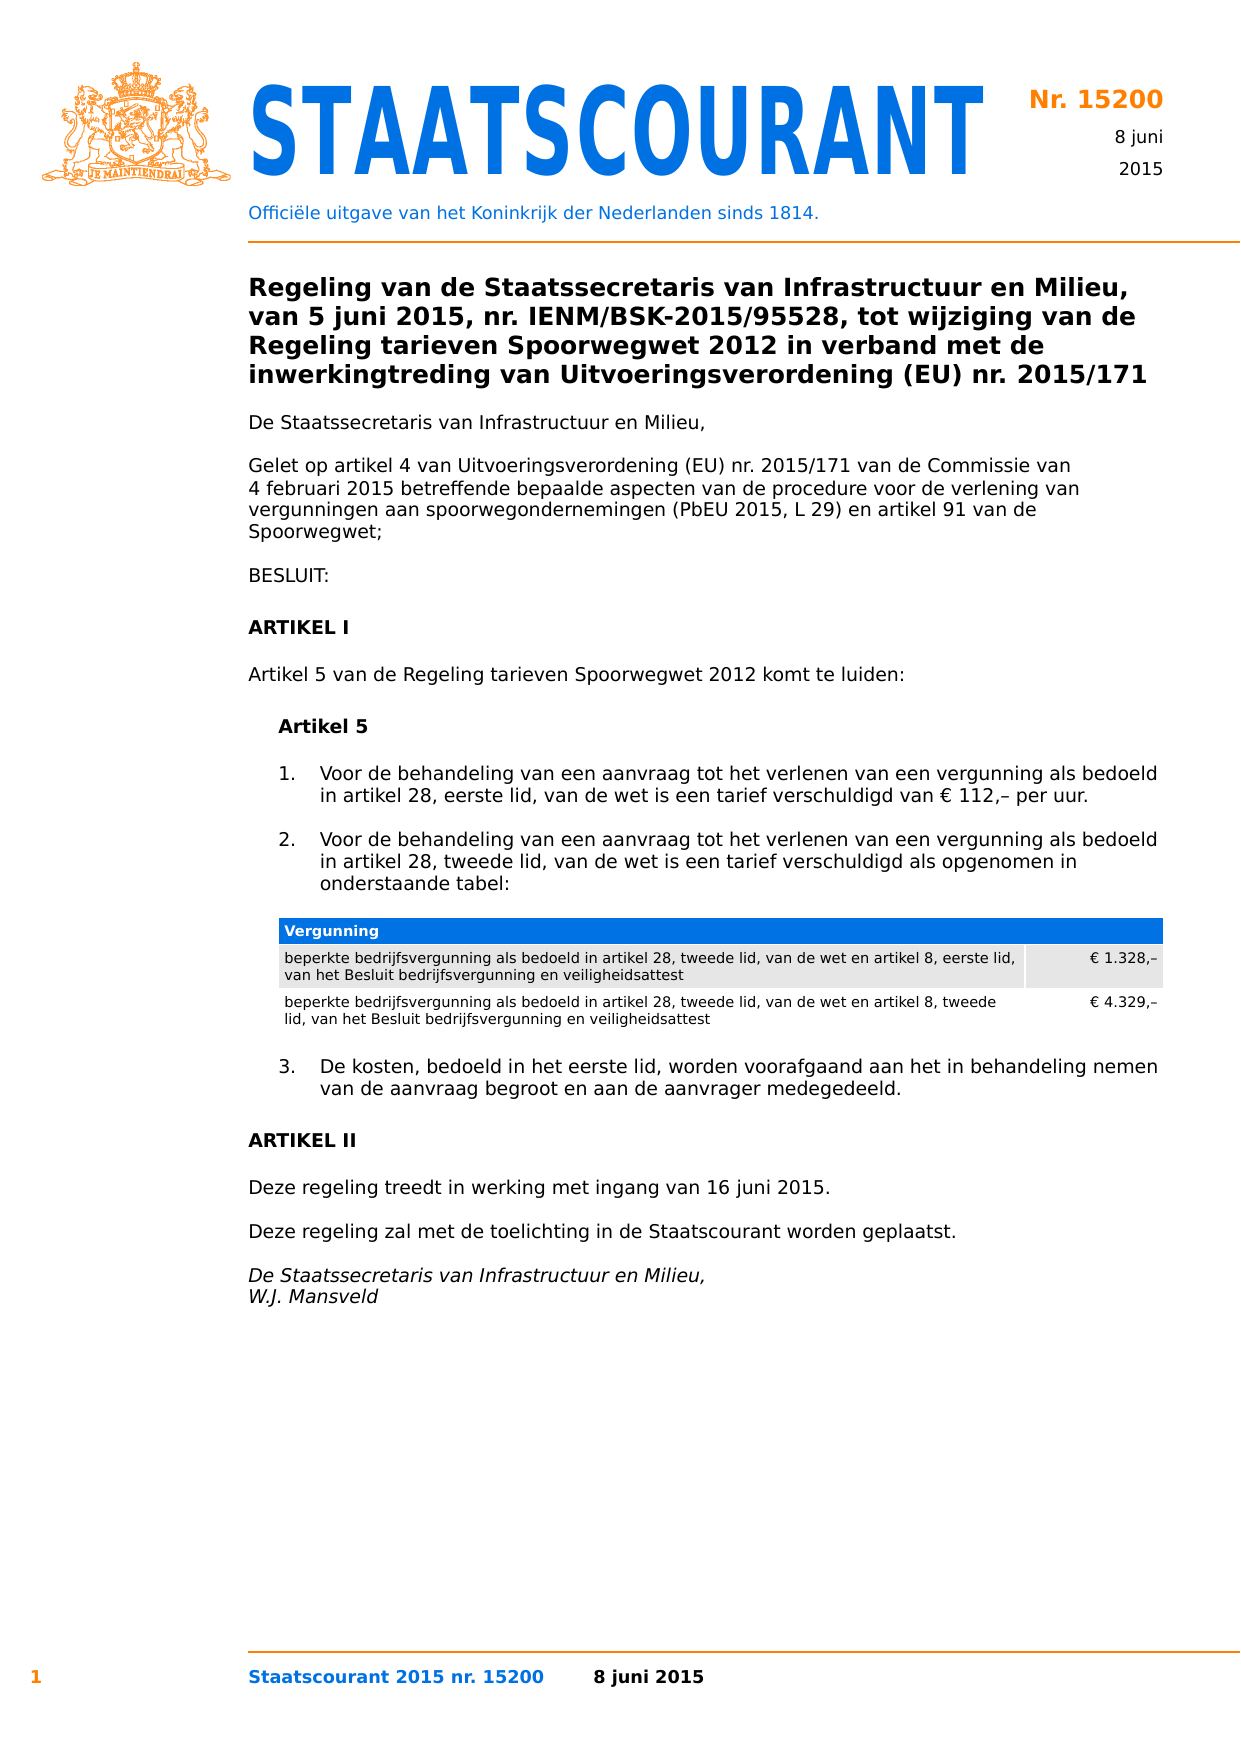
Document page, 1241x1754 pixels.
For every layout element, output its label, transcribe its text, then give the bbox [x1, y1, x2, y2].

table_cell beperkte bedrijfsvergunning als bedoeld in artikel 28, tweede lid, van de wet en artikel 8, tweede lid, van het Besluit bedrijfsvergunning en veiligheidsattest [279, 990, 1024, 1033]
text Artikel 5 van de Regeling tarieven Spoorwegwet 2012 komt te luiden: [248, 664, 1163, 686]
text 3. De kosten, bedoeld in het eerste lid, worden voorafgaand aan het in behandeling nemen van de aanvraag begroot en aan de aanvrager medegedeeld. [278, 1056, 1163, 1100]
table_cell Officiële uitgave van het Koninkrijk der Nederlanden sinds 1814. [248, 203, 1240, 241]
table_header STAATSCOURANT [248, 62, 998, 203]
text Deze regeling zal met de toelichting in de Staatscourant worden geplaatst. [248, 1221, 1163, 1243]
subtitle ARTIKEL I [248, 617, 1163, 639]
text Deze regeling treedt in werking met ingang van 16 juni 2015. [248, 1177, 1163, 1199]
table_cell 2015 [998, 153, 1240, 203]
table_cell beperkte bedrijfsvergunning als bedoeld in artikel 28, tweede lid, van de wet en artikel 8, eerste lid, van het Besluit bedrijfsvergunning en veiligheidsattest [279, 945, 1024, 988]
table_header [25, 62, 248, 241]
table_header Vergunning [279, 918, 1163, 944]
subtitle Regeling van de Staatssecretaris van Infrastructuur en Milieu, van 5 juni 2015, nr. IENM/BSK-2015/95528, tot wijziging van de Regeling tarieven Spoorwegwet 2012 in verband met de inwerkingtreding van Uitvoeringsverordening (EU) nr. 2015/171 [248, 273, 1163, 390]
table_cell € 1.328,– [1026, 945, 1163, 988]
table_header Nr. 15200 [998, 62, 1240, 121]
text 2. Voor de behandeling van een aanvraag tot het verlenen van een vergunning als bedoeld in artikel 28, tweede lid, van de wet is een tarief verschuldigd als opgenomen in onderstaande tabel: [278, 829, 1163, 895]
text De Staatssecretaris van Infrastructuur en Milieu, [248, 412, 1163, 433]
subtitle ARTIKEL II [248, 1130, 1163, 1152]
text 1. Voor de behandeling van een aanvraag tot het verlenen van een vergunning als bedoeld in artikel 28, eerste lid, van de wet is een tarief verschuldigd van € 112,– per uur. [278, 763, 1163, 807]
table_cell € 4.329,– [1026, 990, 1163, 1033]
table_cell 8 juni [998, 121, 1240, 153]
subtitle Artikel 5 [278, 716, 1163, 738]
text BESLUIT: [248, 565, 1163, 587]
text Gelet op artikel 4 van Uitvoeringsverordening (EU) nr. 2015/171 van de Commissie van 4 februari 2015 betreffende bepaalde aspecten van de procedure voor de verlening van vergunningen aan spoorwegondernemingen (PbEU 2015, L 29) en artikel 91 van de Spoorwegwet; [248, 455, 1163, 543]
picture [41, 62, 231, 186]
text De Staatssecretaris van Infrastructuur en Milieu, W.J. Mansveld [248, 1264, 1163, 1308]
